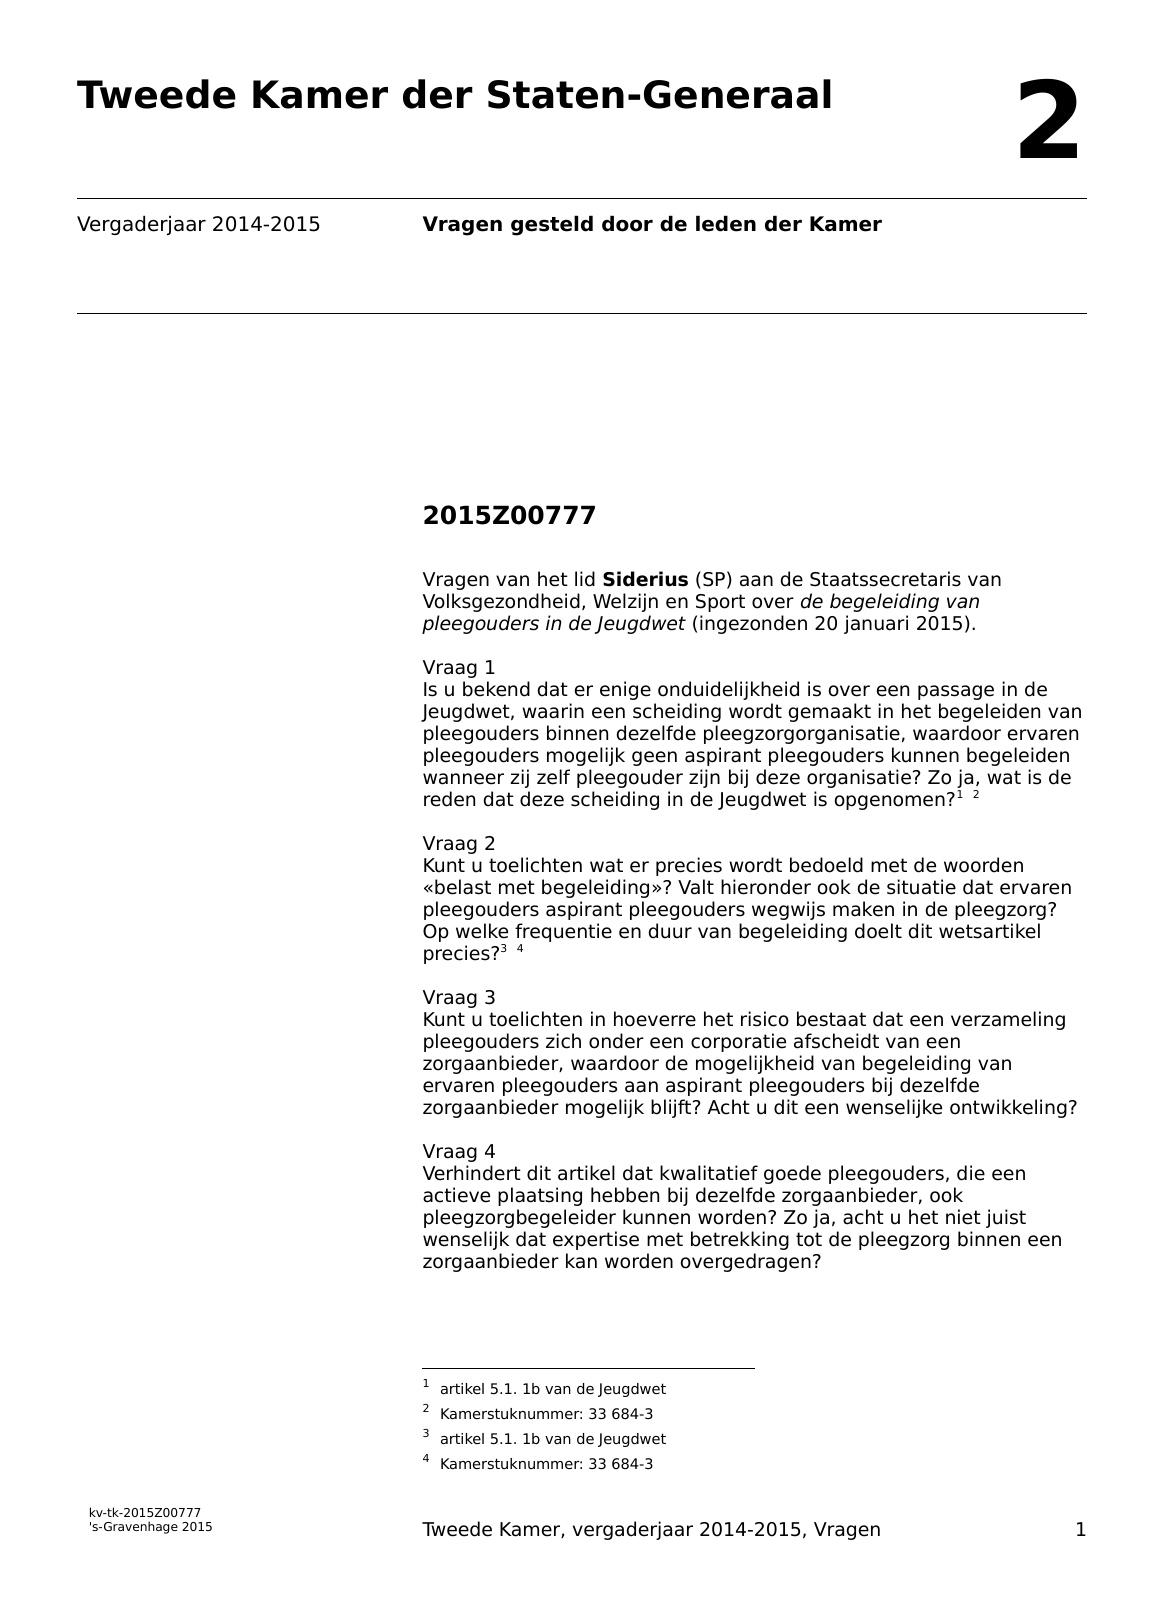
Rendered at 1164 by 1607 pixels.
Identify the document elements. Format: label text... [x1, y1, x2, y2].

text Is u bekend dat er enige onduidelijkheid is over een passage in de Jeugdwet, waarin een scheiding wordt gemaakt in het begeleiden van pleegouders binnen dezelfde pleegzorgorganisatie, waardoor ervaren pleegouders mogelijk geen aspirant pleegouders kunnen begeleiden wanneer zij zelf pleegouder zijn bij deze organisatie? Zo ja, wat is de reden dat deze scheiding in de Jeugdwet is opgenomen? [422, 679, 1087, 811]
text Vraag 4 [422, 1141, 1087, 1163]
text Vraag 3 [422, 987, 1087, 1009]
text Vraag 2 [422, 833, 1087, 855]
text artikel 5.1. 1b van de Jeugdwet [422, 1427, 1087, 1449]
text Kamerstuknummer: 33 684-3 [422, 1452, 1087, 1474]
text 2015Z00777 [422, 501, 1087, 531]
table_header Tweede Kamer der Staten-Generaal [77, 59, 886, 198]
table_cell Vergaderjaar 2014-2015 [77, 199, 422, 313]
text Kunt u toelichten in hoeverre het risico bestaat dat een verzameling pleegouders zich onder een corporatie afscheidt van een zorgaanbieder, waardoor de mogelijkheid van begeleiding van ervaren pleegouders aan aspirant pleegouders bij dezelfde zorgaanbieder mogelijk blijft? Acht u dit een wenselijke ontwikkeling? [422, 1009, 1087, 1119]
text artikel 5.1. 1b van de Jeugdwet [422, 1377, 1087, 1399]
text 's-Gravenhage 2015 [88, 1520, 323, 1534]
text kv-tk-2015Z00777 [88, 1506, 323, 1520]
text Verhindert dit artikel dat kwalitatief goede pleegouders, die een actieve plaatsing hebben bij dezelfde zorgaanbieder, ook pleegzorgbegeleider kunnen worden? Zo ja, acht u het niet juist wenselijk dat expertise met betrekking tot de pleegzorg binnen een zorgaanbieder kan worden overgedragen? [422, 1163, 1087, 1273]
text Kamerstuknummer: 33 684-3 [422, 1402, 1087, 1424]
table_cell Vragen gesteld door de leden der Kamer [422, 199, 1087, 313]
text Vragen van het lid Siderius (SP) aan de Staatssecretaris van Volksgezondheid, Welzijn en Sport over de begeleiding van pleegouders in de Jeugdwet (ingezonden 20 januari 2015). [422, 569, 1087, 635]
text Kunt u toelichten wat er precies wordt bedoeld met de woorden «belast met begeleiding»? Valt hieronder ook de situatie dat ervaren pleegouders aspirant pleegouders wegwijs maken in de pleegzorg? Op welke frequentie en duur van begeleiding doelt dit wetsartikel precies? [422, 855, 1087, 965]
text Vraag 1 [422, 657, 1087, 679]
table_header 2 [886, 59, 1087, 198]
